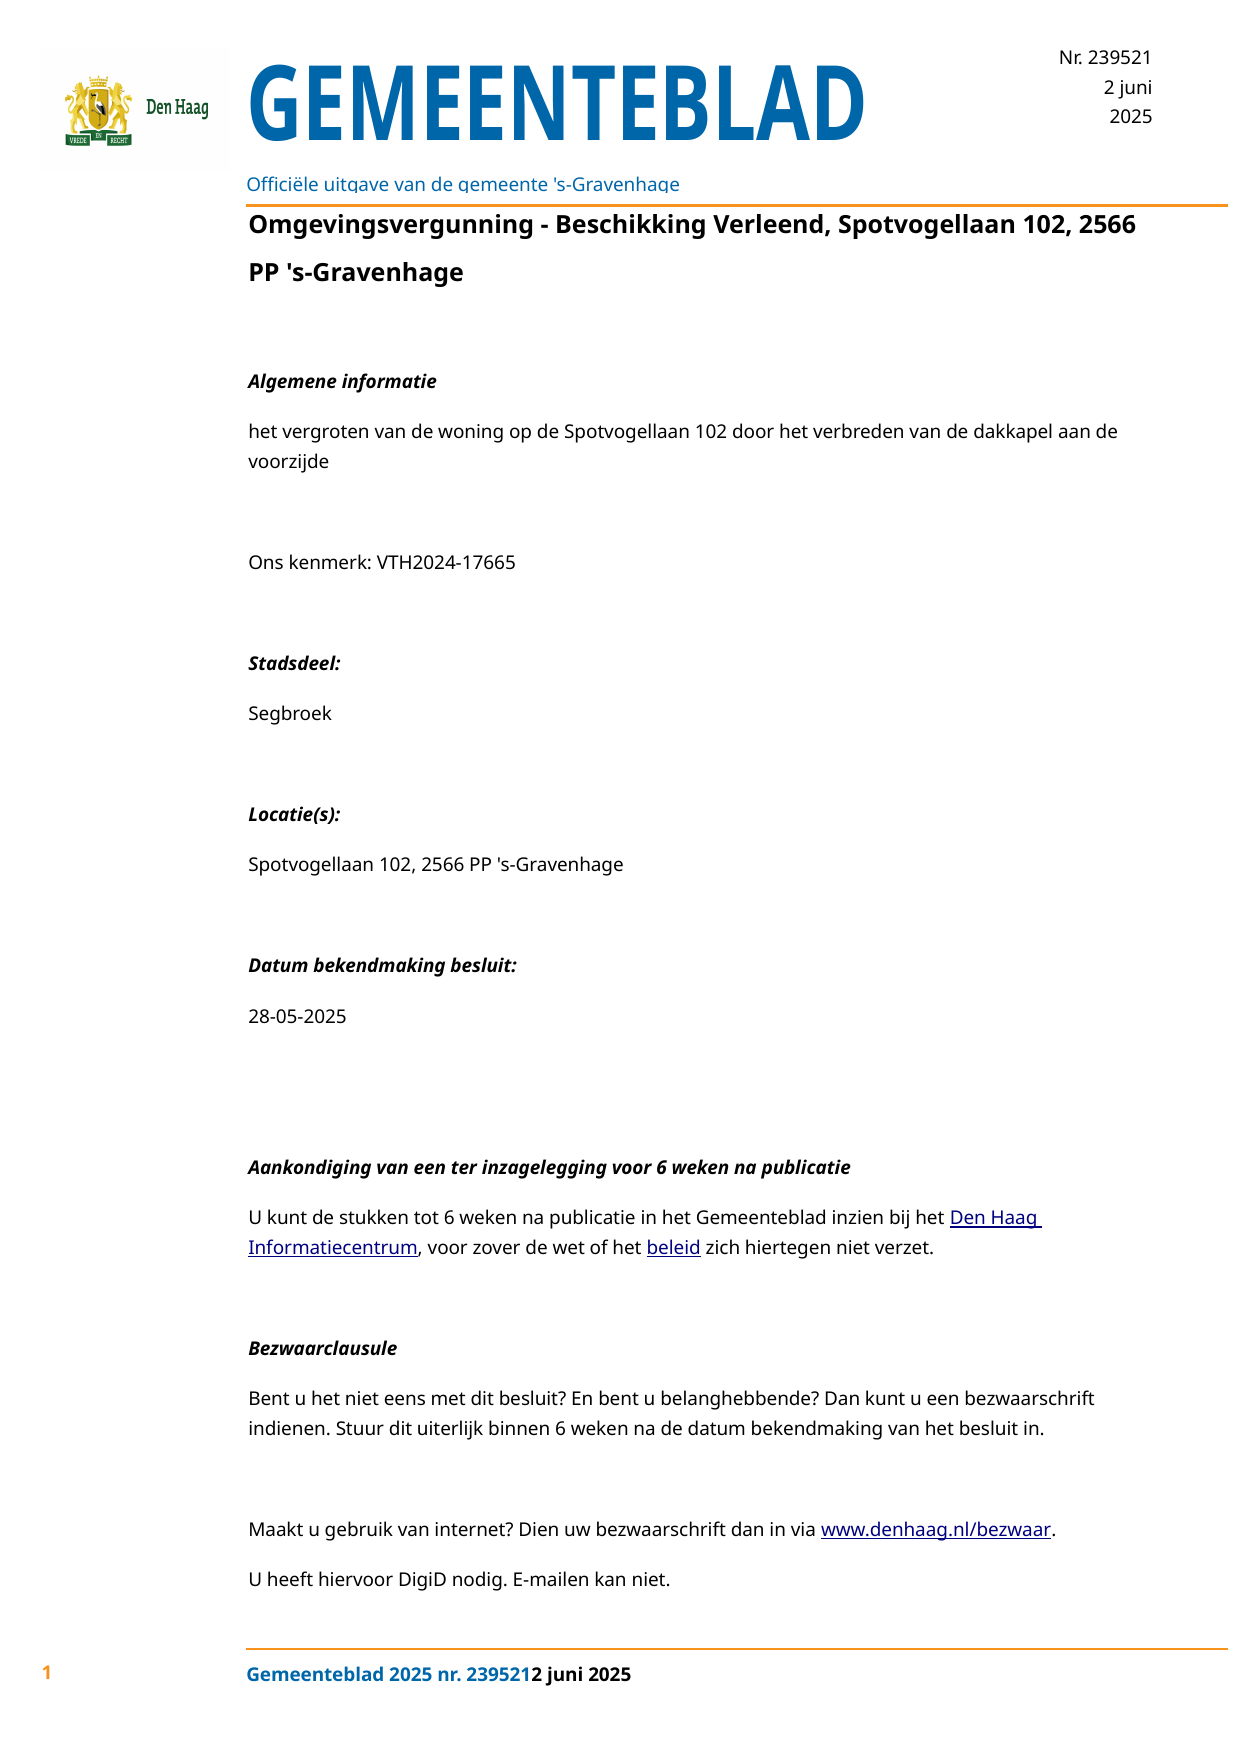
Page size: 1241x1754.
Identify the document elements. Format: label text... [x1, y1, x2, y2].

text Segbroek [248, 700, 1152, 726]
text U kunt de stukken tot 6 weken na publicatie in het Gemeenteblad inzien bij het Den Haag Informatiecentrum, voor zover de wet of het beleid zich hiertegen niet verzet. [248, 1204, 1152, 1260]
text Maakt u gebruik van internet? Dien uw bezwaarschrift dan in via www.denhaag.nl/bezwaar. [248, 1516, 1152, 1542]
text Stadsdeel: [248, 650, 1152, 676]
text Aankondiging van een ter inzagelegging voor 6 weken na publicatie [248, 1154, 1152, 1180]
text Omgevingsvergunning - Beschikking Verleend, Spotvogellaan 102, 2566 PP 's-Gravenhage [248, 207, 1152, 288]
text Spotvogellaan 102, 2566 PP 's-Gravenhage [248, 852, 1152, 877]
text het vergroten van de woning op de Spotvogellaan 102 door het verbreden van de dakkapel aan de voorzijde [248, 419, 1152, 474]
text Locatie(s): [248, 801, 1152, 827]
text Algemene informatie [248, 368, 1152, 394]
text 28-05-2025 [248, 1003, 1152, 1029]
picture [41, 47, 231, 172]
text Ons kenmerk: VTH2024-17665 [248, 549, 1152, 575]
text Datum bekendmaking besluit: [248, 952, 1152, 978]
text Bezwaarclausule [248, 1335, 1152, 1361]
text Bent u het niet eens met dit besluit? En bent u belanghebbende? Dan kunt u een bezwaarschrift indienen. Stuur dit uiterlijk binnen 6 weken na de datum bekendmaking van het besluit in. [248, 1385, 1152, 1441]
text U heeft hiervoor DigiD nodig. E-mailen kan niet. [248, 1566, 1152, 1592]
